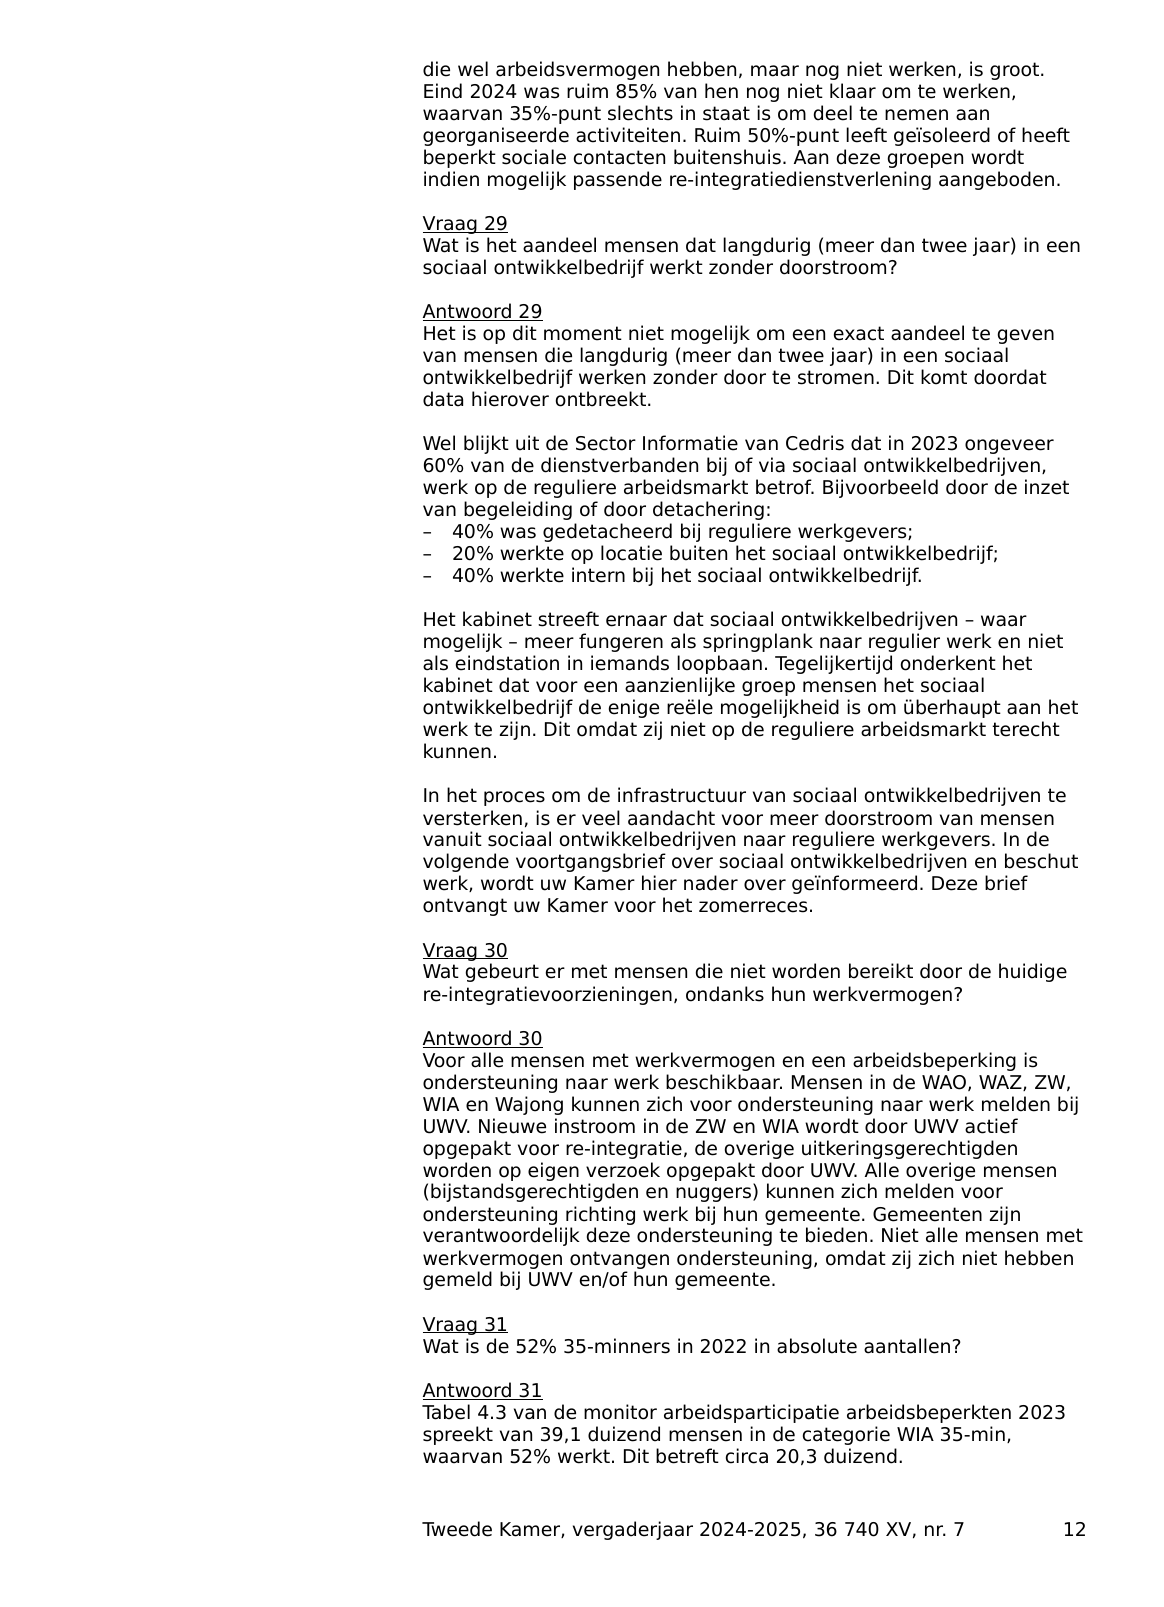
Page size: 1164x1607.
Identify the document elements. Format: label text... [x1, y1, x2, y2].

text Vraag 31 [422, 1313, 1087, 1336]
text Vraag 29 [422, 213, 1087, 235]
text – 40% was gedetacheerd bij reguliere werkgevers; [422, 521, 1087, 543]
text Voor alle mensen met werkvermogen en een arbeidsbeperking is ondersteuning naar werk beschikbaar. Mensen in de WAO, WAZ, ZW, WIA en Wajong kunnen zich voor ondersteuning naar werk melden bij UWV. Nieuwe instroom in de ZW en WIA wordt door UWV actief opgepakt voor re-integratie, de overige uitkeringsgerechtigden worden op eigen verzoek opgepakt door UWV. Alle overige mensen (bijstandsgerechtigden en nuggers) kunnen zich melden voor ondersteuning richting werk bij hun gemeente. Gemeenten zijn verantwoordelijk deze ondersteuning te bieden. Niet alle mensen met werkvermogen ontvangen ondersteuning, omdat zij zich niet hebben gemeld bij UWV en/of hun gemeente. [422, 1049, 1087, 1291]
text Antwoord 31 [422, 1380, 1087, 1402]
text In het proces om de infrastructuur van sociaal ontwikkelbedrijven te versterken, is er veel aandacht voor meer doorstroom van mensen vanuit sociaal ontwikkelbedrijven naar reguliere werkgevers. In de volgende voortgangsbrief over sociaal ontwikkelbedrijven en beschut werk, wordt uw Kamer hier nader over geïnformeerd. Deze brief ontvangt uw Kamer voor het zomerreces. [422, 785, 1087, 917]
text Antwoord 30 [422, 1028, 1087, 1049]
text Wat is het aandeel mensen dat langdurig (meer dan twee jaar) in een sociaal ontwikkelbedrijf werkt zonder doorstroom? [422, 235, 1087, 279]
text Antwoord 29 [422, 301, 1087, 323]
text Vraag 30 [422, 939, 1087, 961]
text Het is op dit moment niet mogelijk om een exact aandeel te geven van mensen die langdurig (meer dan twee jaar) in een sociaal ontwikkelbedrijf werken zonder door te stromen. Dit komt doordat data hierover ontbreekt. [422, 323, 1087, 411]
text – 40% werkte intern bij het sociaal ontwikkelbedrijf. [422, 565, 1087, 587]
text die wel arbeidsvermogen hebben, maar nog niet werken, is groot. Eind 2024 was ruim 85% van hen nog niet klaar om te werken, waarvan 35%-punt slechts in staat is om deel te nemen aan georganiseerde activiteiten. Ruim 50%-punt leeft geïsoleerd of heeft beperkt sociale contacten buitenshuis. Aan deze groepen wordt indien mogelijk passende re-integratiedienstverlening aangeboden. [422, 59, 1087, 191]
text Wat is de 52% 35-minners in 2022 in absolute aantallen? [422, 1336, 1087, 1357]
text – 20% werkte op locatie buiten het sociaal ontwikkelbedrijf; [422, 543, 1087, 565]
text Wel blijkt uit de Sector Informatie van Cedris dat in 2023 ongeveer 60% van de dienstverbanden bij of via sociaal ontwikkelbedrijven, werk op de reguliere arbeidsmarkt betrof. Bijvoorbeeld door de inzet van begeleiding of door detachering: [422, 433, 1087, 521]
text Tabel 4.3 van de monitor arbeidsparticipatie arbeidsbeperkten 2023 spreekt van 39,1 duizend mensen in de categorie WIA 35-min, waarvan 52% werkt. Dit betreft circa 20,3 duizend. [422, 1402, 1087, 1468]
text Het kabinet streeft ernaar dat sociaal ontwikkelbedrijven – waar mogelijk – meer fungeren als springplank naar regulier werk en niet als eindstation in iemands loopbaan. Tegelijkertijd onderkent het kabinet dat voor een aanzienlijke groep mensen het sociaal ontwikkelbedrijf de enige reële mogelijkheid is om überhaupt aan het werk te zijn. Dit omdat zij niet op de reguliere arbeidsmarkt terecht kunnen. [422, 609, 1087, 763]
text Wat gebeurt er met mensen die niet worden bereikt door de huidige re-integratievoorzieningen, ondanks hun werkvermogen? [422, 961, 1087, 1005]
